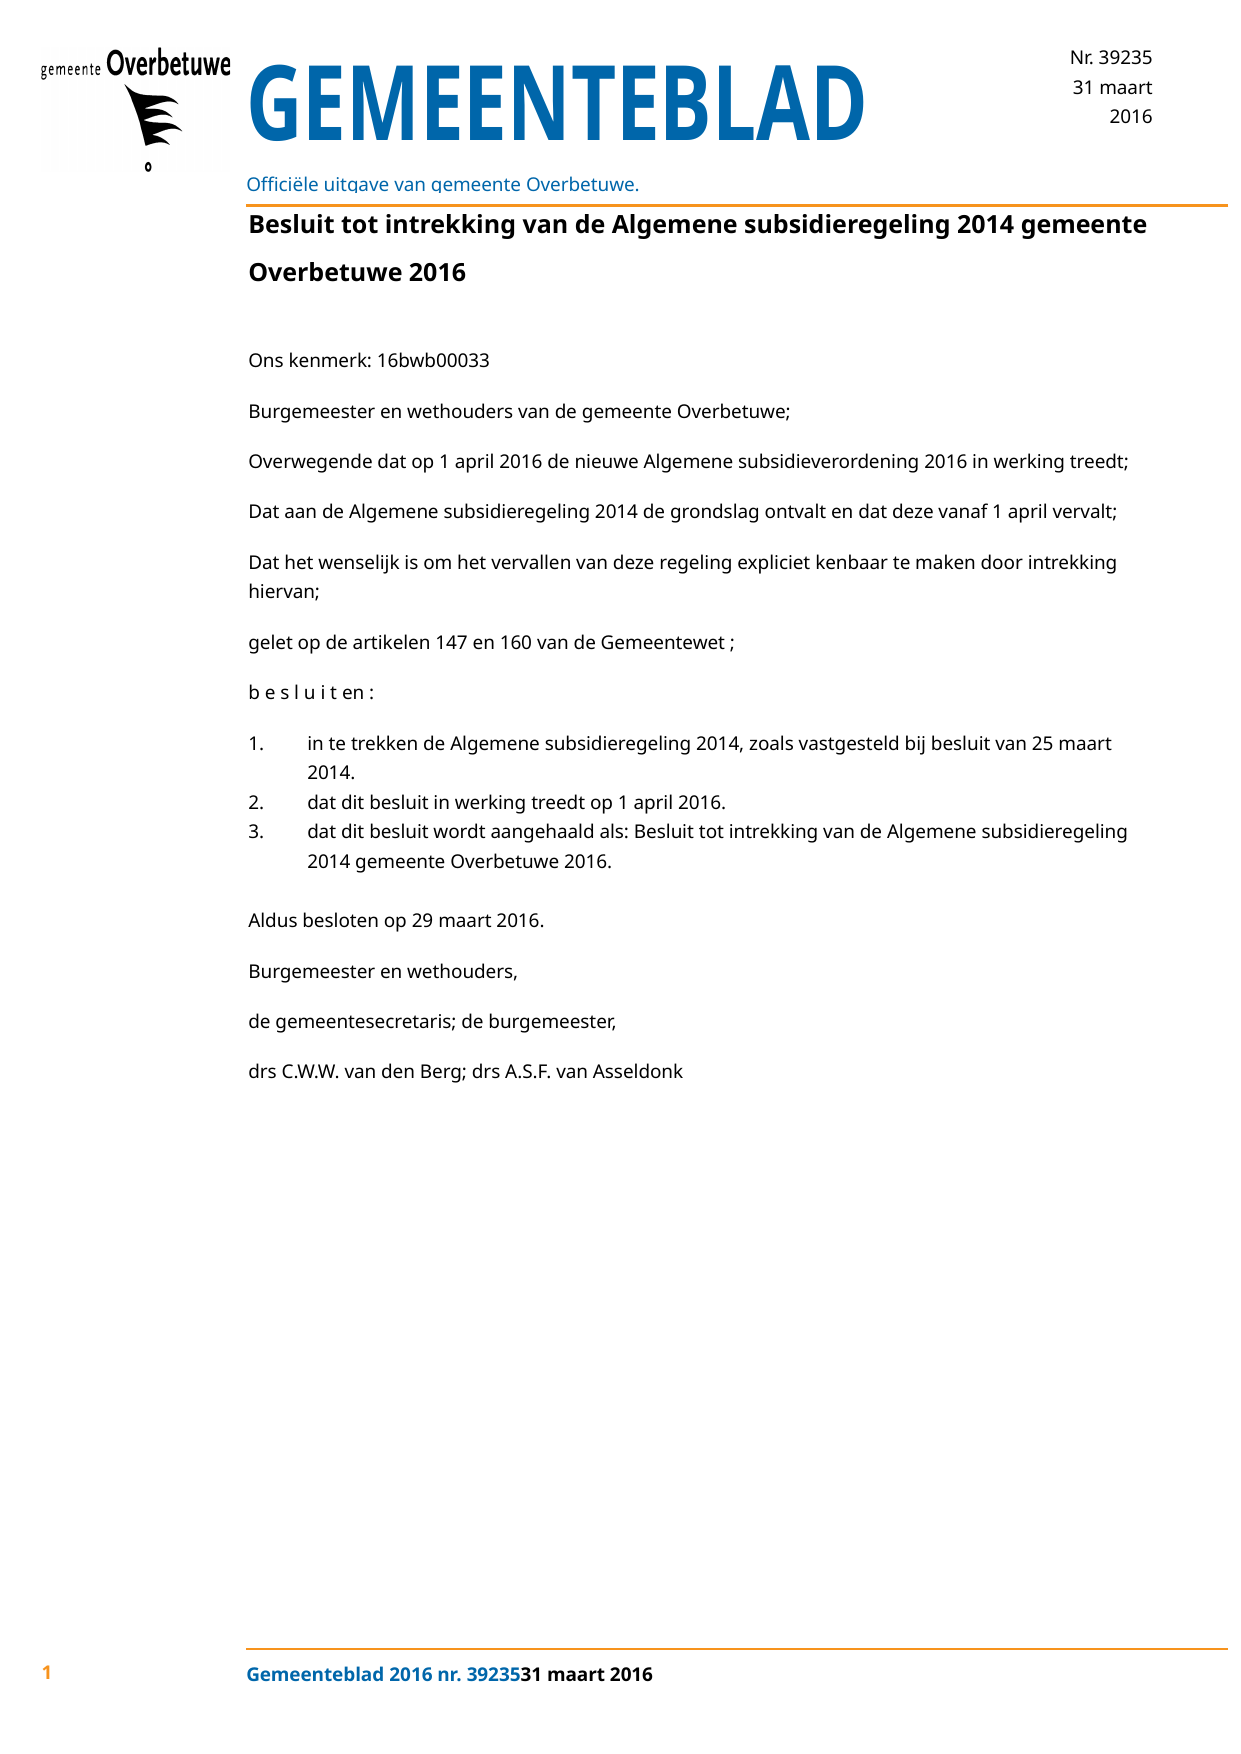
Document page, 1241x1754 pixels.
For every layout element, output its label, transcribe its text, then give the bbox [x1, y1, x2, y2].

text Ons kenmerk: 16bwb00033 [248, 347, 1152, 373]
text de gemeentesecretaris; de burgemeester, [248, 1008, 1152, 1034]
picture [41, 47, 231, 172]
text gelet op de artikelen 147 en 160 van de Gemeentewet ; [248, 629, 1152, 655]
text Besluit tot intrekking van de Algemene subsidieregeling 2014 gemeente Overbetuwe 2016 [248, 207, 1152, 288]
text drs C.W.W. van den Berg; drs A.S.F. van Asseldonk [248, 1059, 1152, 1084]
list in te trekken de Algemene subsidieregeling 2014, zoals vastgesteld bij besluit van 25 maart 2014. [248, 730, 1152, 785]
text Aldus besloten op 29 maart 2016. [248, 907, 1152, 933]
text Burgemeester en wethouders van de gemeente Overbetuwe; [248, 398, 1152, 424]
text Dat het wenselijk is om het vervallen van deze regeling expliciet kenbaar te maken door intrekking hiervan; [248, 549, 1152, 604]
text b e s l u i t en : [248, 679, 1152, 705]
text Overwegende dat op 1 april 2016 de nieuwe Algemene subsidieverordening 2016 in werking treedt; [248, 448, 1152, 474]
list dat dit besluit in werking treedt op 1 april 2016. [248, 789, 1152, 815]
list dat dit besluit wordt aangehaald als: Besluit tot intrekking van de Algemene subsidieregeling 2014 gemeente Overbetuwe 2016. [248, 819, 1152, 874]
text Burgemeester en wethouders, [248, 958, 1152, 984]
text Dat aan de Algemene subsidieregeling 2014 de grondslag ontvalt en dat deze vanaf 1 april vervalt; [248, 499, 1152, 524]
